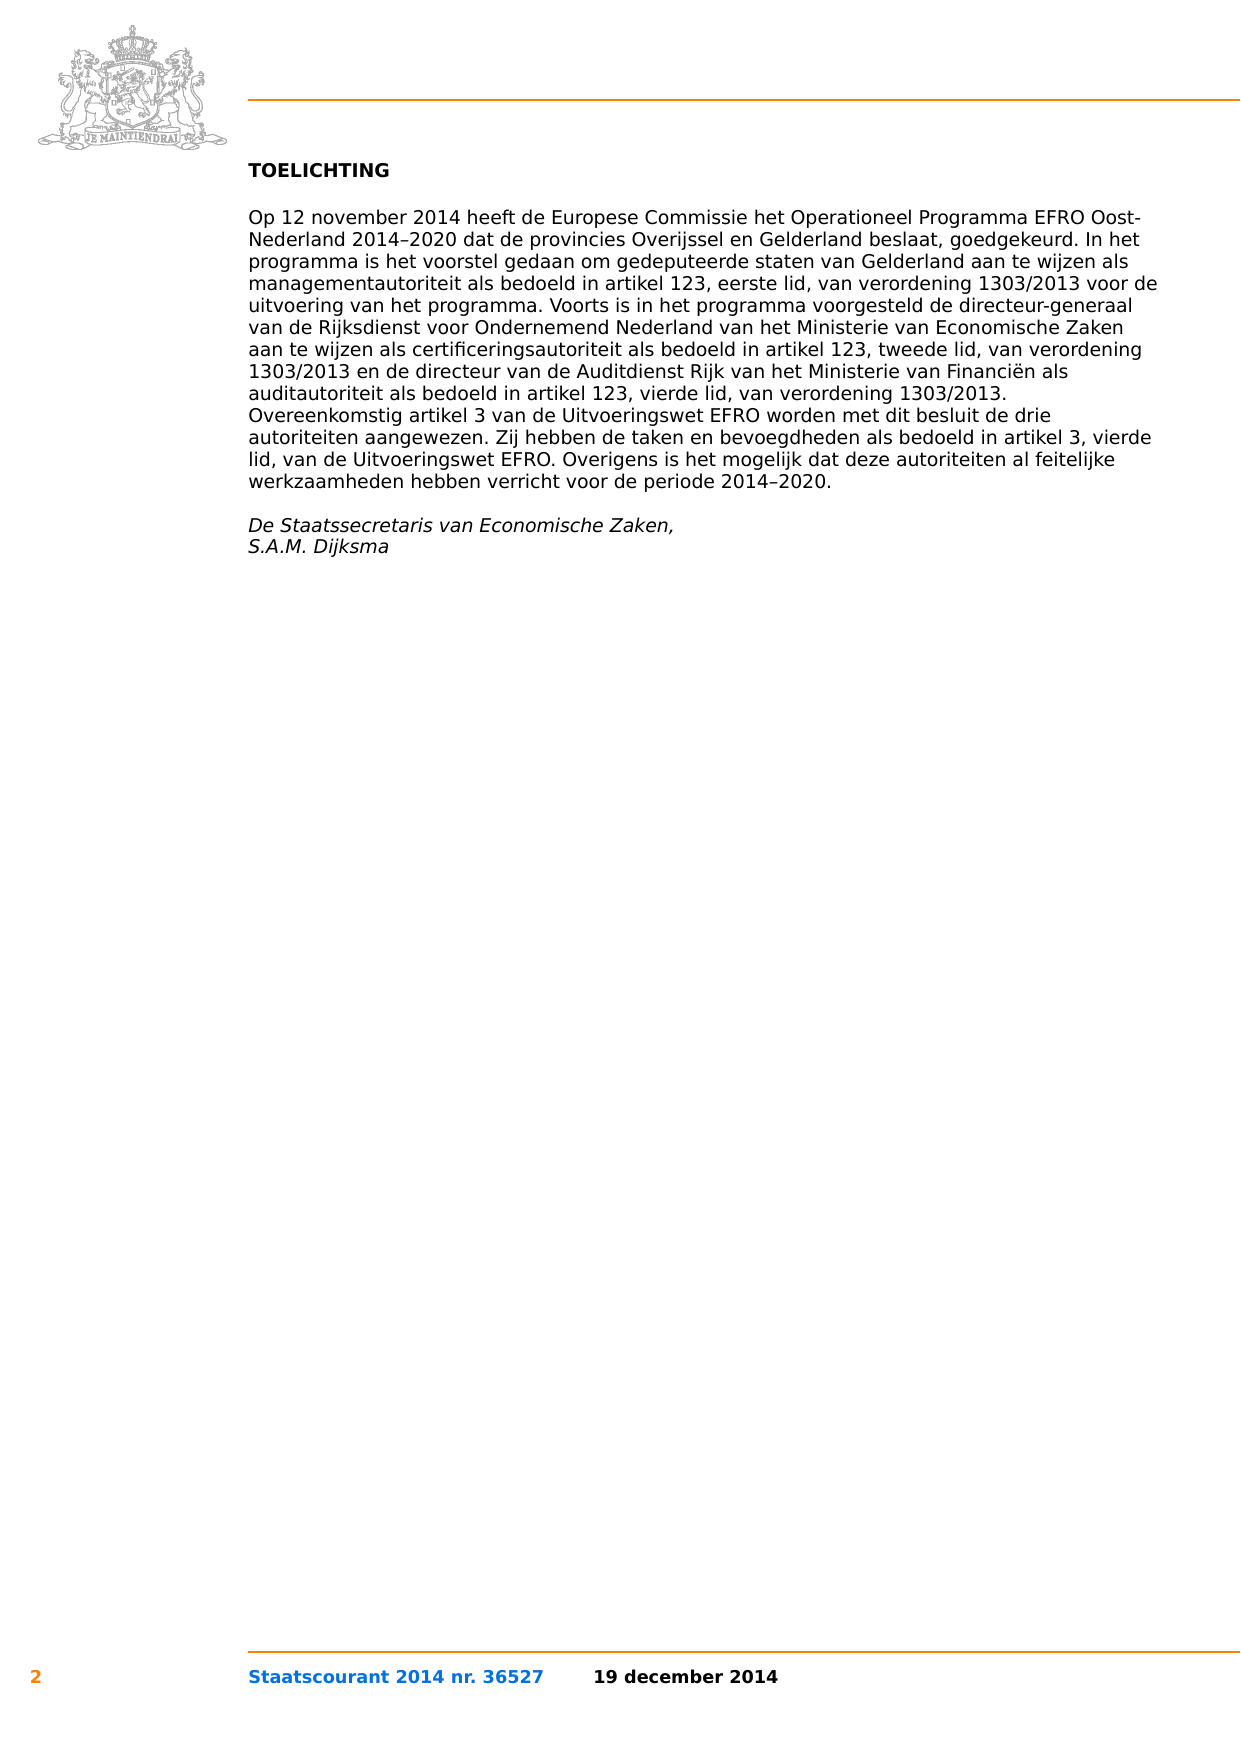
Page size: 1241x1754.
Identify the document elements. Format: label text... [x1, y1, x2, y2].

text De Staatssecretaris van Economische Zaken, S.A.M. Dijksma [248, 514, 1163, 558]
picture [38, 25, 227, 150]
text Op 12 november 2014 heeft de Europese Commissie het Operationeel Programma EFRO Oost-Nederland 2014–2020 dat de provincies Overijssel en Gelderland beslaat, goedgekeurd. In het programma is het voorstel gedaan om gedeputeerde staten van Gelderland aan te wijzen als managementautoriteit als bedoeld in artikel 123, eerste lid, van verordening 1303/2013 voor de uitvoering van het programma. Voorts is in het programma voorgesteld de directeur-generaal van de Rijksdienst voor Ondernemend Nederland van het Ministerie van Economische Zaken aan te wijzen als certificeringsautoriteit als bedoeld in artikel 123, tweede lid, van verordening 1303/2013 en de directeur van de Auditdienst Rijk van het Ministerie van Financiën als auditautoriteit als bedoeld in artikel 123, vierde lid, van verordening 1303/2013. Overeenkomstig artikel 3 van de Uitvoeringswet EFRO worden met dit besluit de drie autoriteiten aangewezen. Zij hebben de taken en bevoegdheden als bedoeld in artikel 3, vierde lid, van de Uitvoeringswet EFRO. Overigens is het mogelijk dat deze autoriteiten al feitelijke werkzaamheden hebben verricht voor de periode 2014–2020. [248, 207, 1163, 493]
subtitle TOELICHTING [248, 160, 1163, 182]
